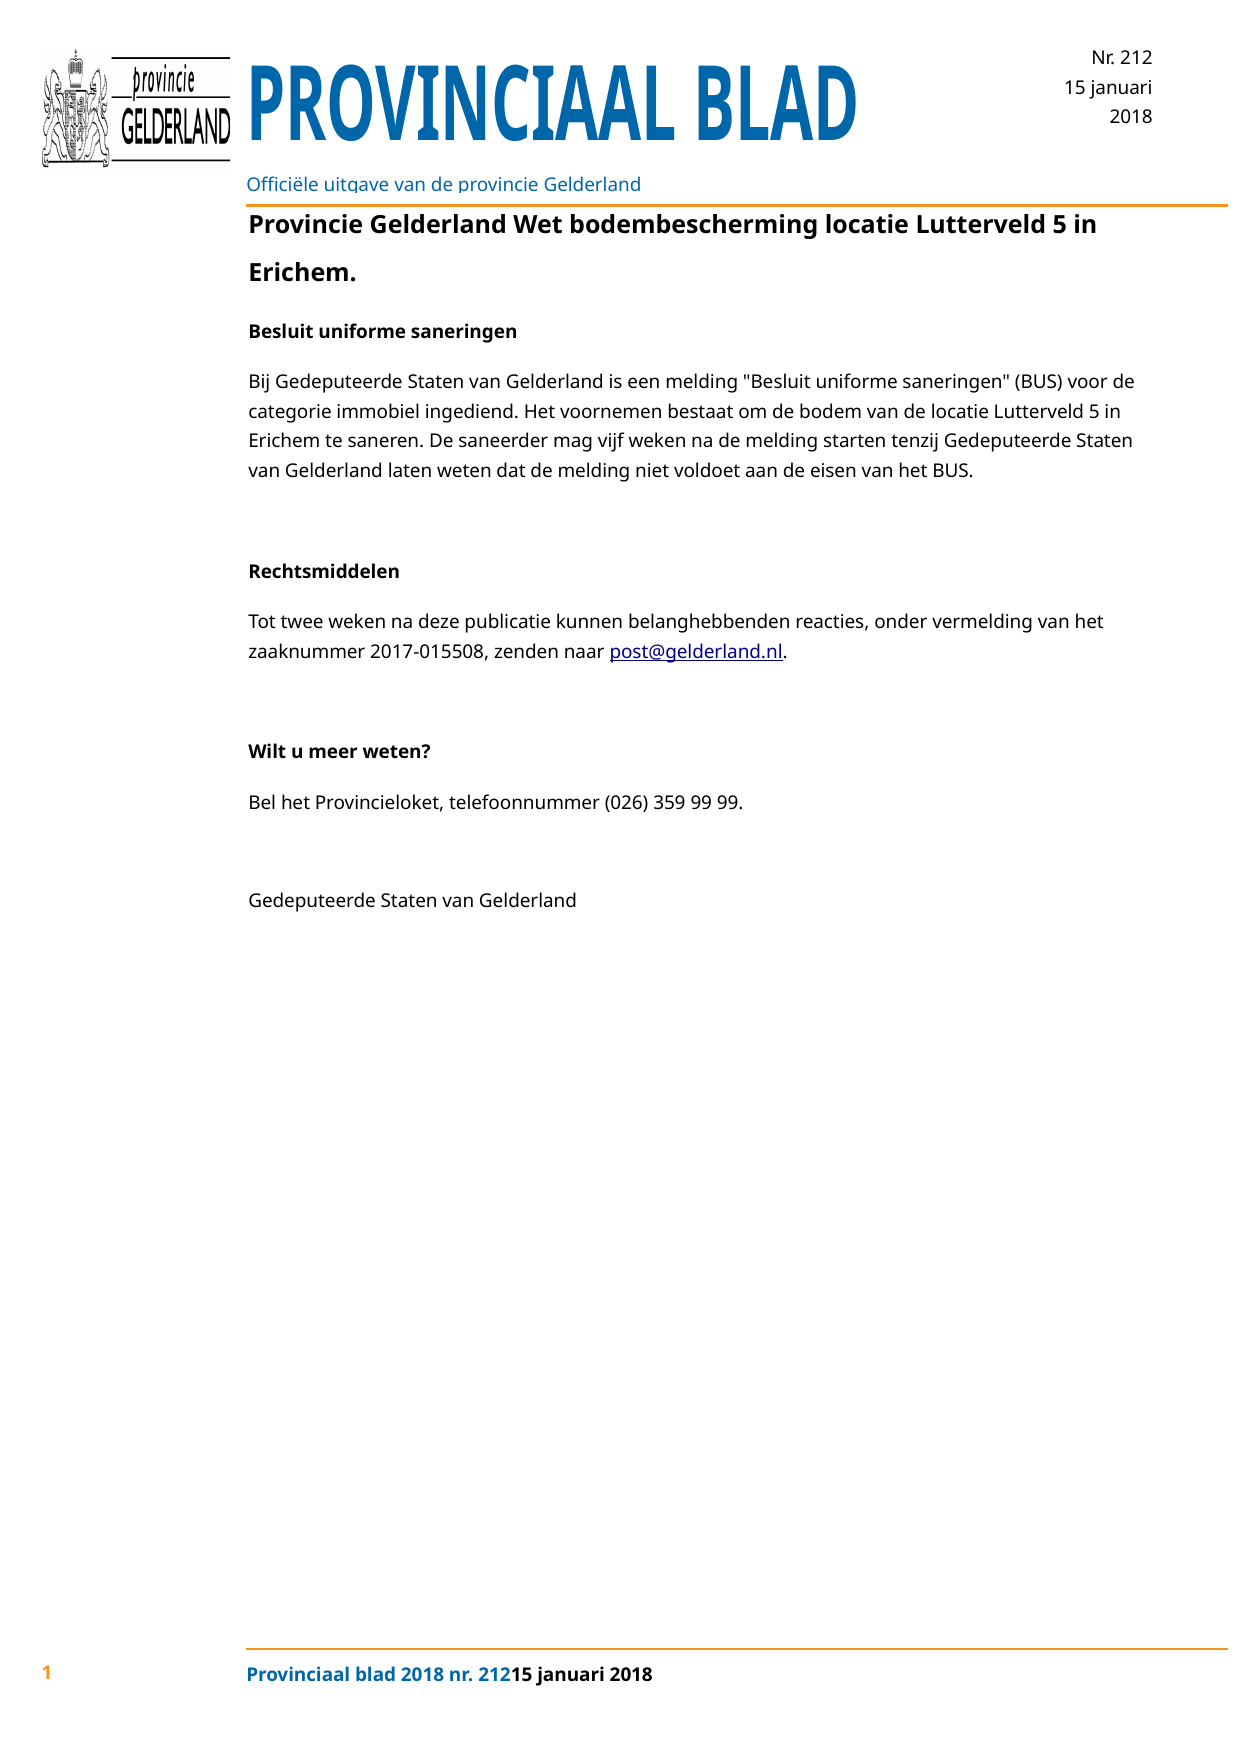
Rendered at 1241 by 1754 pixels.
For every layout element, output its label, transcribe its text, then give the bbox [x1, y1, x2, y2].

text Wilt u meer weten? [248, 739, 1152, 764]
text Bij Gedeputeerde Staten van Gelderland is een melding "Besluit uniforme saneringen" (BUS) voor de categorie immobiel ingediend. Het voornemen bestaat om de bodem van de locatie Lutterveld 5 in Erichem te saneren. De saneerder mag vijf weken na de melding starten tenzij Gedeputeerde Staten van Gelderland laten weten dat de melding niet voldoet aan de eisen van het BUS. [248, 368, 1152, 483]
text Tot twee weken na deze publicatie kunnen belanghebbenden reacties, onder vermelding van het zaaknummer 2017-015508, zenden naar post@gelderland.nl. [248, 608, 1152, 664]
text Besluit uniforme saneringen [248, 318, 1152, 344]
text Provincie Gelderland Wet bodembescherming locatie Lutterveld 5 in Erichem. [248, 207, 1152, 288]
text Bel het Provincieloket, telefoonnummer (026) 359 99 99. [248, 789, 1152, 815]
picture [41, 47, 231, 172]
text Gedeputeerde Staten van Gelderland [248, 887, 1152, 913]
text Rechtsmiddelen [248, 558, 1152, 584]
